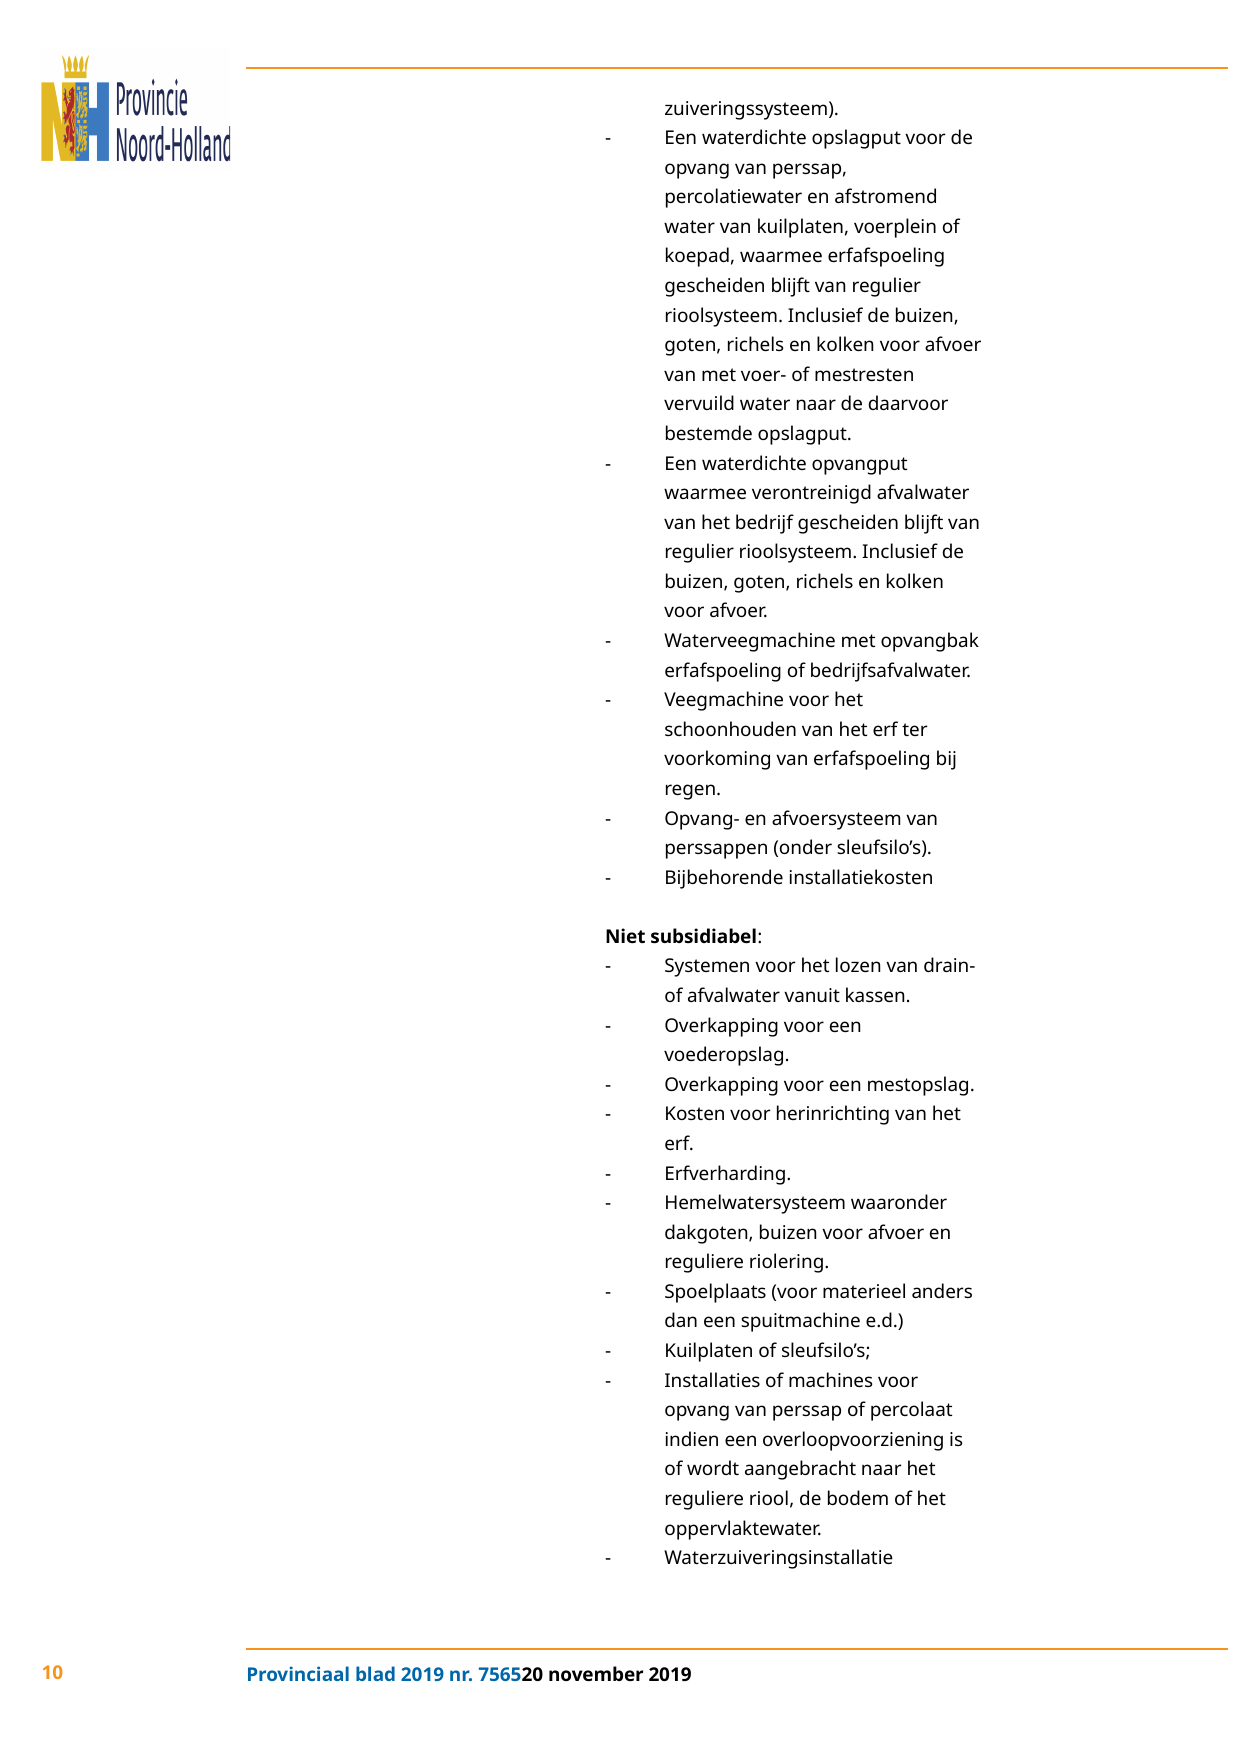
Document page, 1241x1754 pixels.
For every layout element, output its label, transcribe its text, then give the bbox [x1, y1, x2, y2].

table_cell [248, 95, 416, 1570]
table_cell [984, 1570, 1152, 1596]
table_cell [984, 95, 1152, 1570]
table_cell zuiveringssysteem). Een waterdichte opslagput voor de opvang van perssap, percolatiewater en afstromend water van kuilplaten, voerplein of koepad, waarmee erfafspoeling gescheiden blijft van regulier rioolsysteem. Inclusief de buizen, goten, richels en kolken voor afvoer van met voer- of mestresten vervuild water naar de daarvoor bestemde opslagput. Een waterdichte opvangput waarmee verontreinigd afvalwater van het bedrijf gescheiden blijft van regulier rioolsysteem. Inclusief de buizen, goten, richels en kolken voor afvoer. Waterveegmachine met opvangbak erfafspoeling of bedrijfsafvalwater. Veegmachine voor het schoonhouden van het erf ter voorkoming van erfafspoeling bij regen. Opvang- en afvoersysteem van perssappen (onder sleufsilo’s). Bijbehorende installatiekosten Niet subsidiabel: Systemen voor het lozen van drain- of afvalwater vanuit kassen. Overkapping voor een voederopslag. Overkapping voor een mestopslag. Kosten voor herinrichting van het erf. Erfverharding. Hemelwatersysteem waaronder dakgoten, buizen voor afvoer en reguliere riolering. Spoelplaats (voor materieel anders dan een spuitmachine e.d.) Kuilplaten of sleufsilo’s; Installaties of machines voor opvang van perssap of percolaat indien een overloopvoorziening is of wordt aangebracht naar het reguliere riool, de bodem of het oppervlaktewater. Waterzuiveringsinstallatie [605, 95, 984, 1570]
picture [41, 47, 231, 172]
table_cell [416, 95, 605, 1570]
table_cell [416, 1570, 605, 1596]
table_cell [248, 1570, 416, 1596]
table_cell [605, 1570, 984, 1596]
